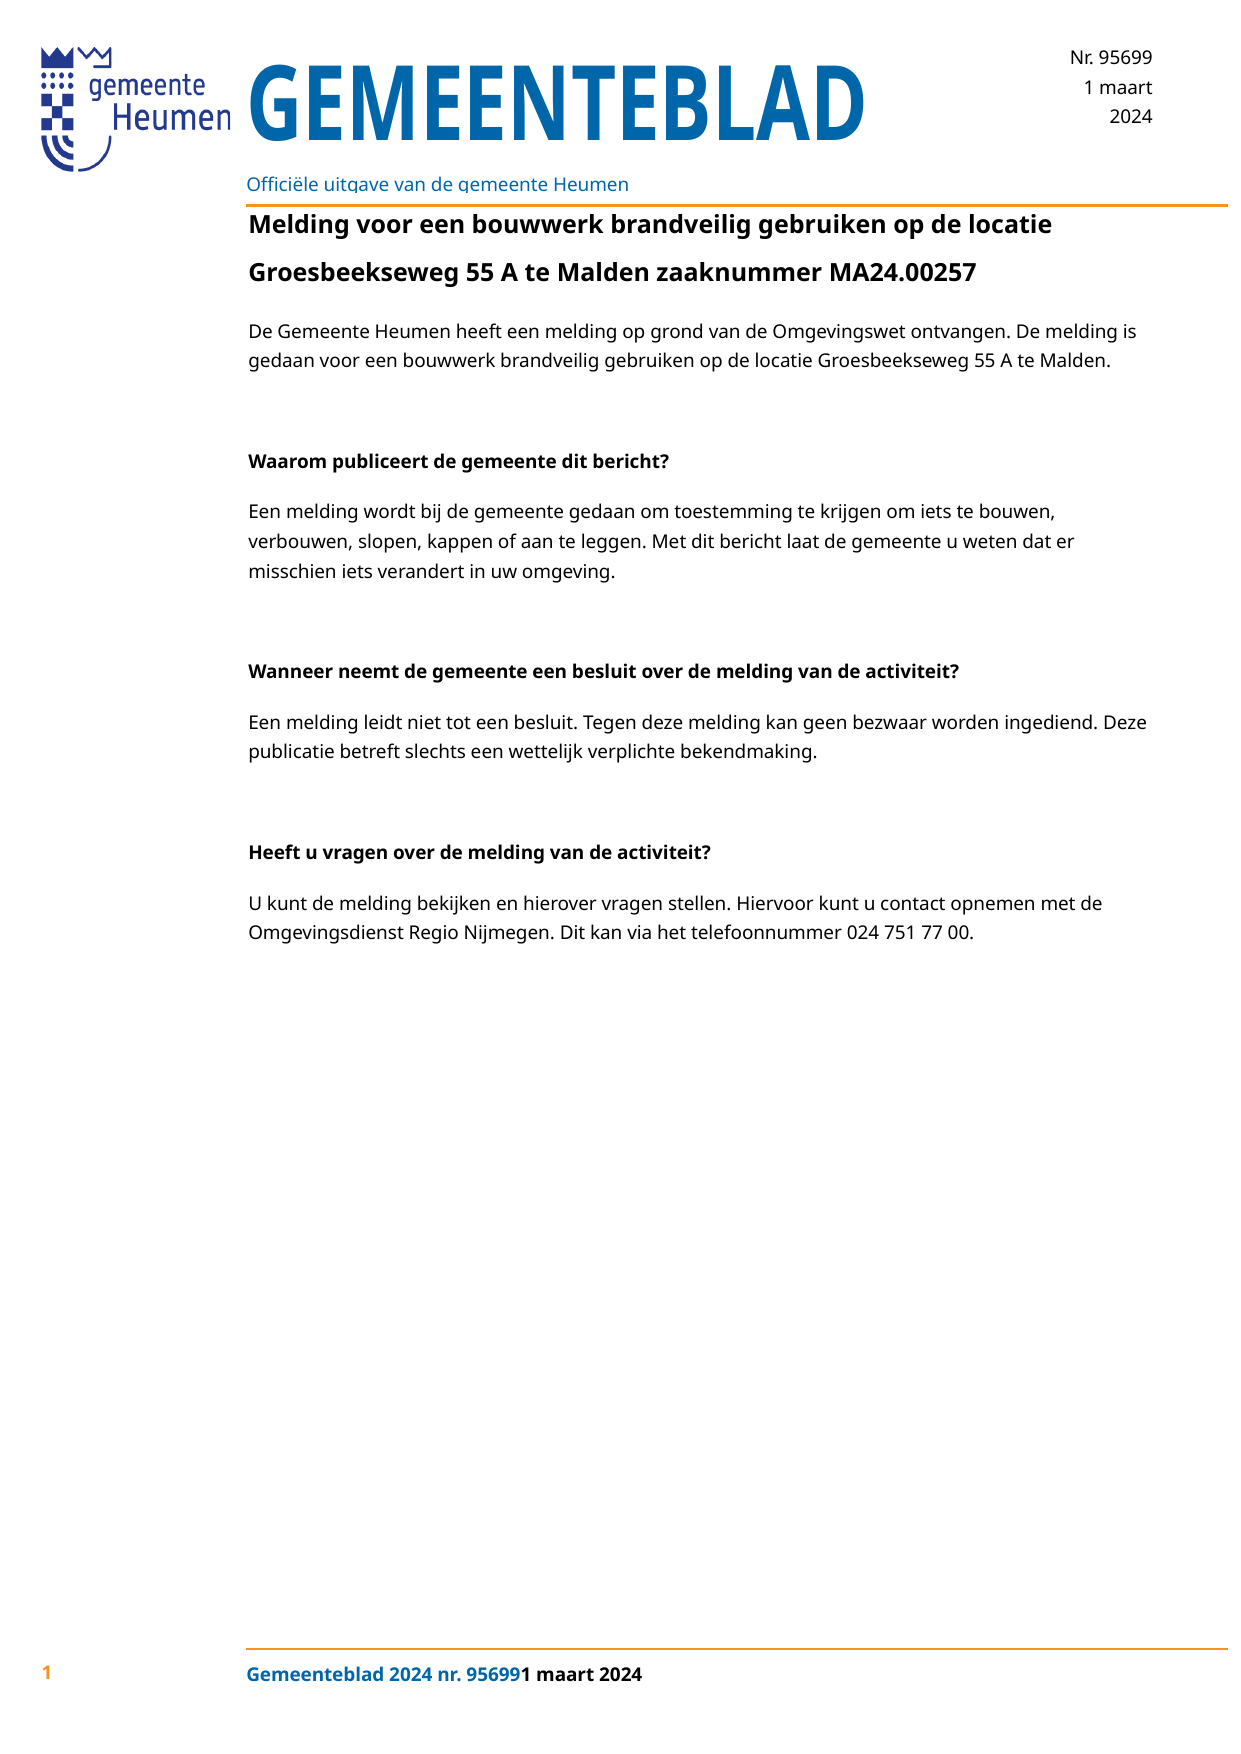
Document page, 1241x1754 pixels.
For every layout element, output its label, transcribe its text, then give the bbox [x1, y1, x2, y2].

picture [41, 47, 231, 172]
text Heeft u vragen over de melding van de activiteit? [248, 839, 1152, 865]
text Wanneer neemt de gemeente een besluit over de melding van de activiteit? [248, 659, 1152, 684]
text U kunt de melding bekijken en hierover vragen stellen. Hiervoor kunt u contact opnemen met de Omgevingsdienst Regio Nijmegen. Dit kan via het telefoonnummer 024 751 77 00. [248, 890, 1152, 945]
text Waarom publiceert de gemeente dit bericht? [248, 448, 1152, 474]
text Een melding wordt bij de gemeente gedaan om toestemming te krijgen om iets te bouwen, verbouwen, slopen, kappen of aan te leggen. Met dit bericht laat de gemeente u weten dat er misschien iets verandert in uw omgeving. [248, 499, 1152, 584]
text Een melding leidt niet tot een besluit. Tegen deze melding kan geen bezwaar worden ingediend. Deze publicatie betreft slechts een wettelijk verplichte bekendmaking. [248, 709, 1152, 764]
text De Gemeente Heumen heeft een melding op grond van de Omgevingswet ontvangen. De melding is gedaan voor een bouwwerk brandveilig gebruiken op de locatie Groesbeekseweg 55 A te Malden. [248, 318, 1152, 373]
text Melding voor een bouwwerk brandveilig gebruiken op de locatie Groesbeekseweg 55 A te Malden zaaknummer MA24.00257 [248, 207, 1152, 288]
